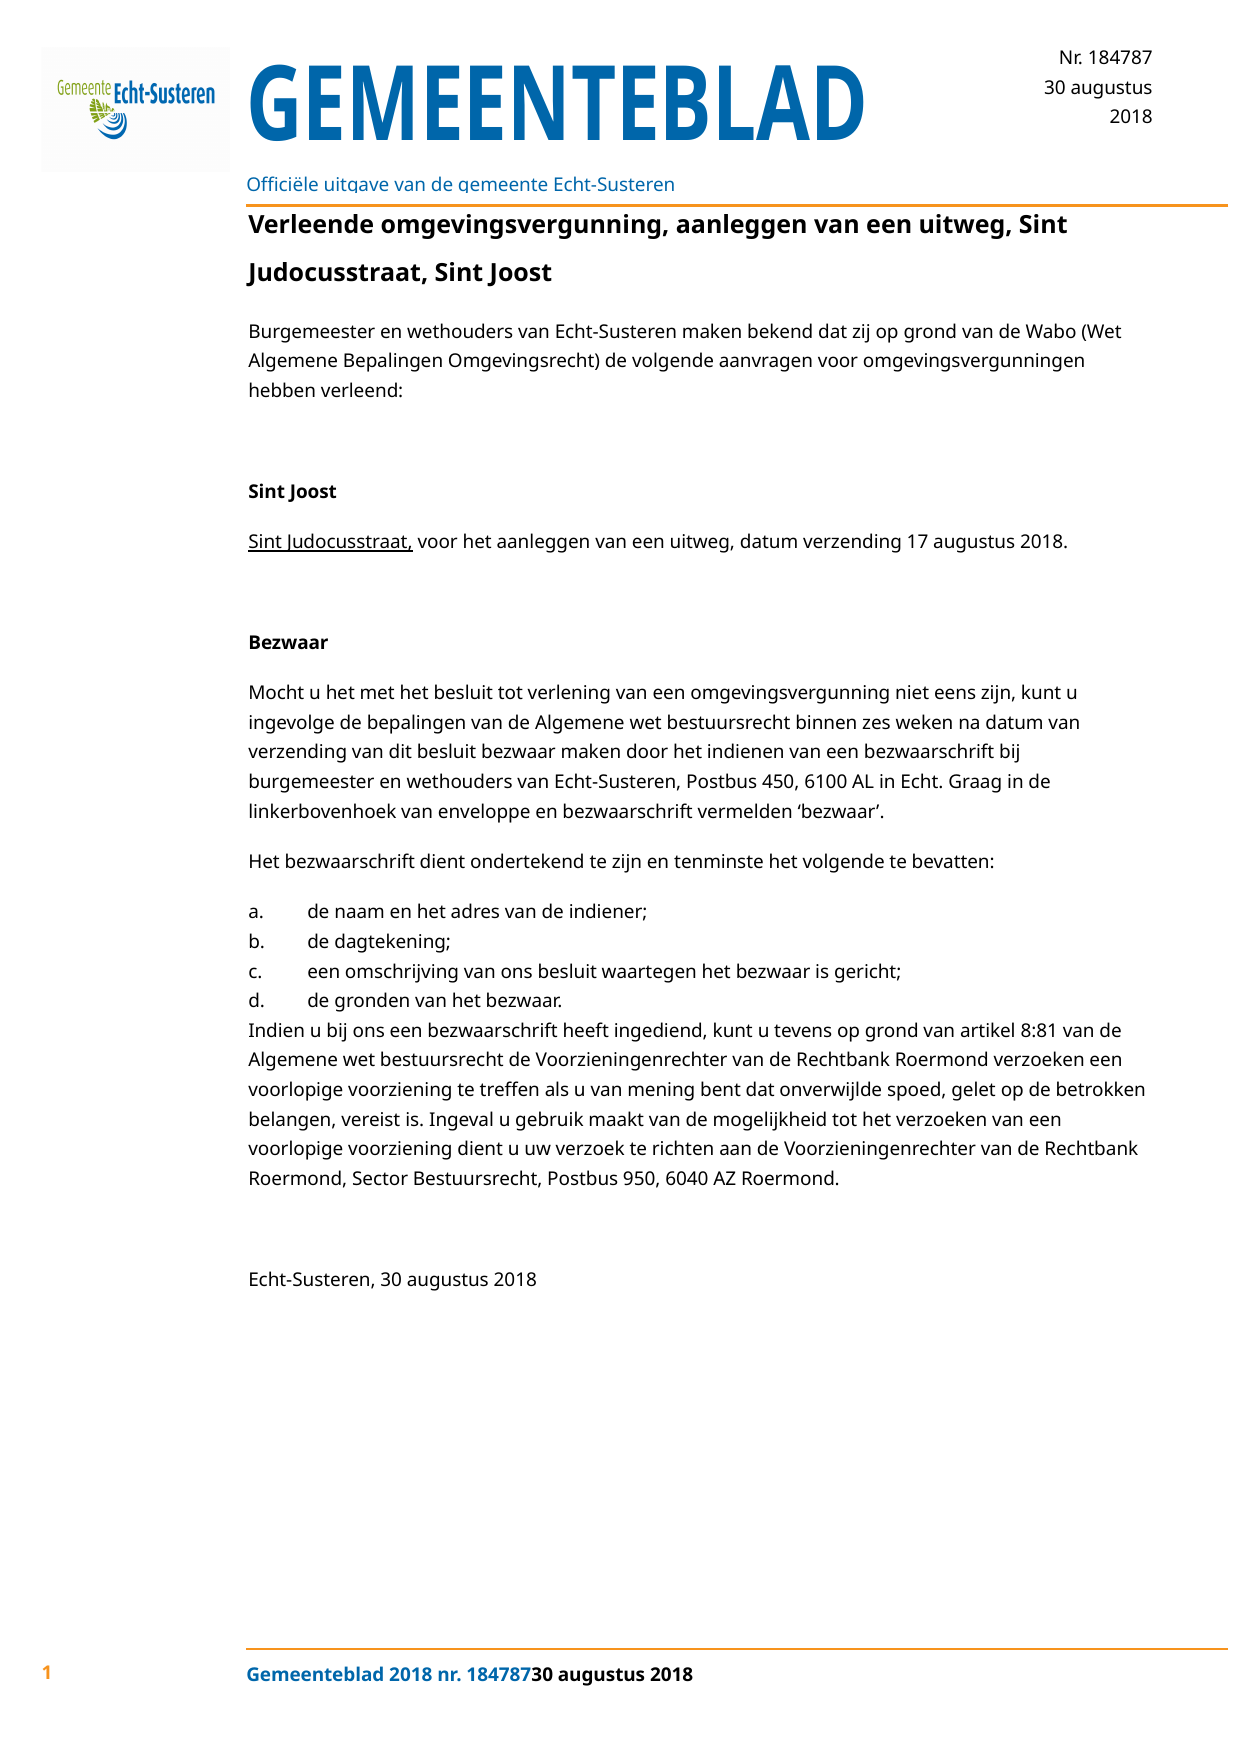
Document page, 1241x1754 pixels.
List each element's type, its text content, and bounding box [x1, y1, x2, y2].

text Verleende omgevingsvergunning, aanleggen van een uitweg, Sint Judocusstraat, Sint Joost [248, 207, 1152, 288]
picture [41, 47, 231, 172]
text Het bezwaarschrift dient ondertekend te zijn en tenminste het volgende te bevatten: [248, 848, 1152, 874]
list een omschrijving van ons besluit waartegen het bezwaar is gericht; [248, 958, 1152, 984]
text Burgemeester en wethouders van Echt-Susteren maken bekend dat zij op grond van de Wabo (Wet Algemene Bepalingen Omgevingsrecht) de volgende aanvragen voor omgevingsvergunningen hebben verleend: [248, 318, 1152, 403]
text Echt-Susteren, 30 augustus 2018 [248, 1266, 1152, 1292]
text Bezwaar [248, 629, 1152, 655]
text Mocht u het met het besluit tot verlening van een omgevingsvergunning niet eens zijn, kunt u ingevolge de bepalingen van de Algemene wet bestuursrecht binnen zes weken na datum van verzending van dit besluit bezwaar maken door het indienen van een bezwaarschrift bij burgemeester en wethouders van Echt-Susteren, Postbus 450, 6100 AL in Echt. Graag in de linkerbovenhoek van enveloppe en bezwaarschrift vermelden ‘bezwaar’. [248, 679, 1152, 824]
text Indien u bij ons een bezwaarschrift heeft ingediend, kunt u tevens op grond van artikel 8:81 van de Algemene wet bestuursrecht de Voorzieningenrechter van de Rechtbank Roermond verzoeken een voorlopige voorziening te treffen als u van mening bent dat onverwijlde spoed, gelet op de betrokken belangen, vereist is. Ingeval u gebruik maakt van de mogelijkheid tot het verzoeken van een voorlopige voorziening dient u uw verzoek te richten aan de Voorzieningenrechter van de Rechtbank Roermond, Sector Bestuursrecht, Postbus 950, 6040 AZ Roermond. [248, 1017, 1152, 1191]
text Sint Judocusstraat, voor het aanleggen van een uitweg, datum verzending 17 augustus 2018. [248, 528, 1152, 554]
text Sint Joost [248, 478, 1152, 504]
list de gronden van het bezwaar. [248, 987, 1152, 1013]
list de naam en het adres van de indiener; [248, 899, 1152, 924]
list de dagtekening; [248, 928, 1152, 954]
